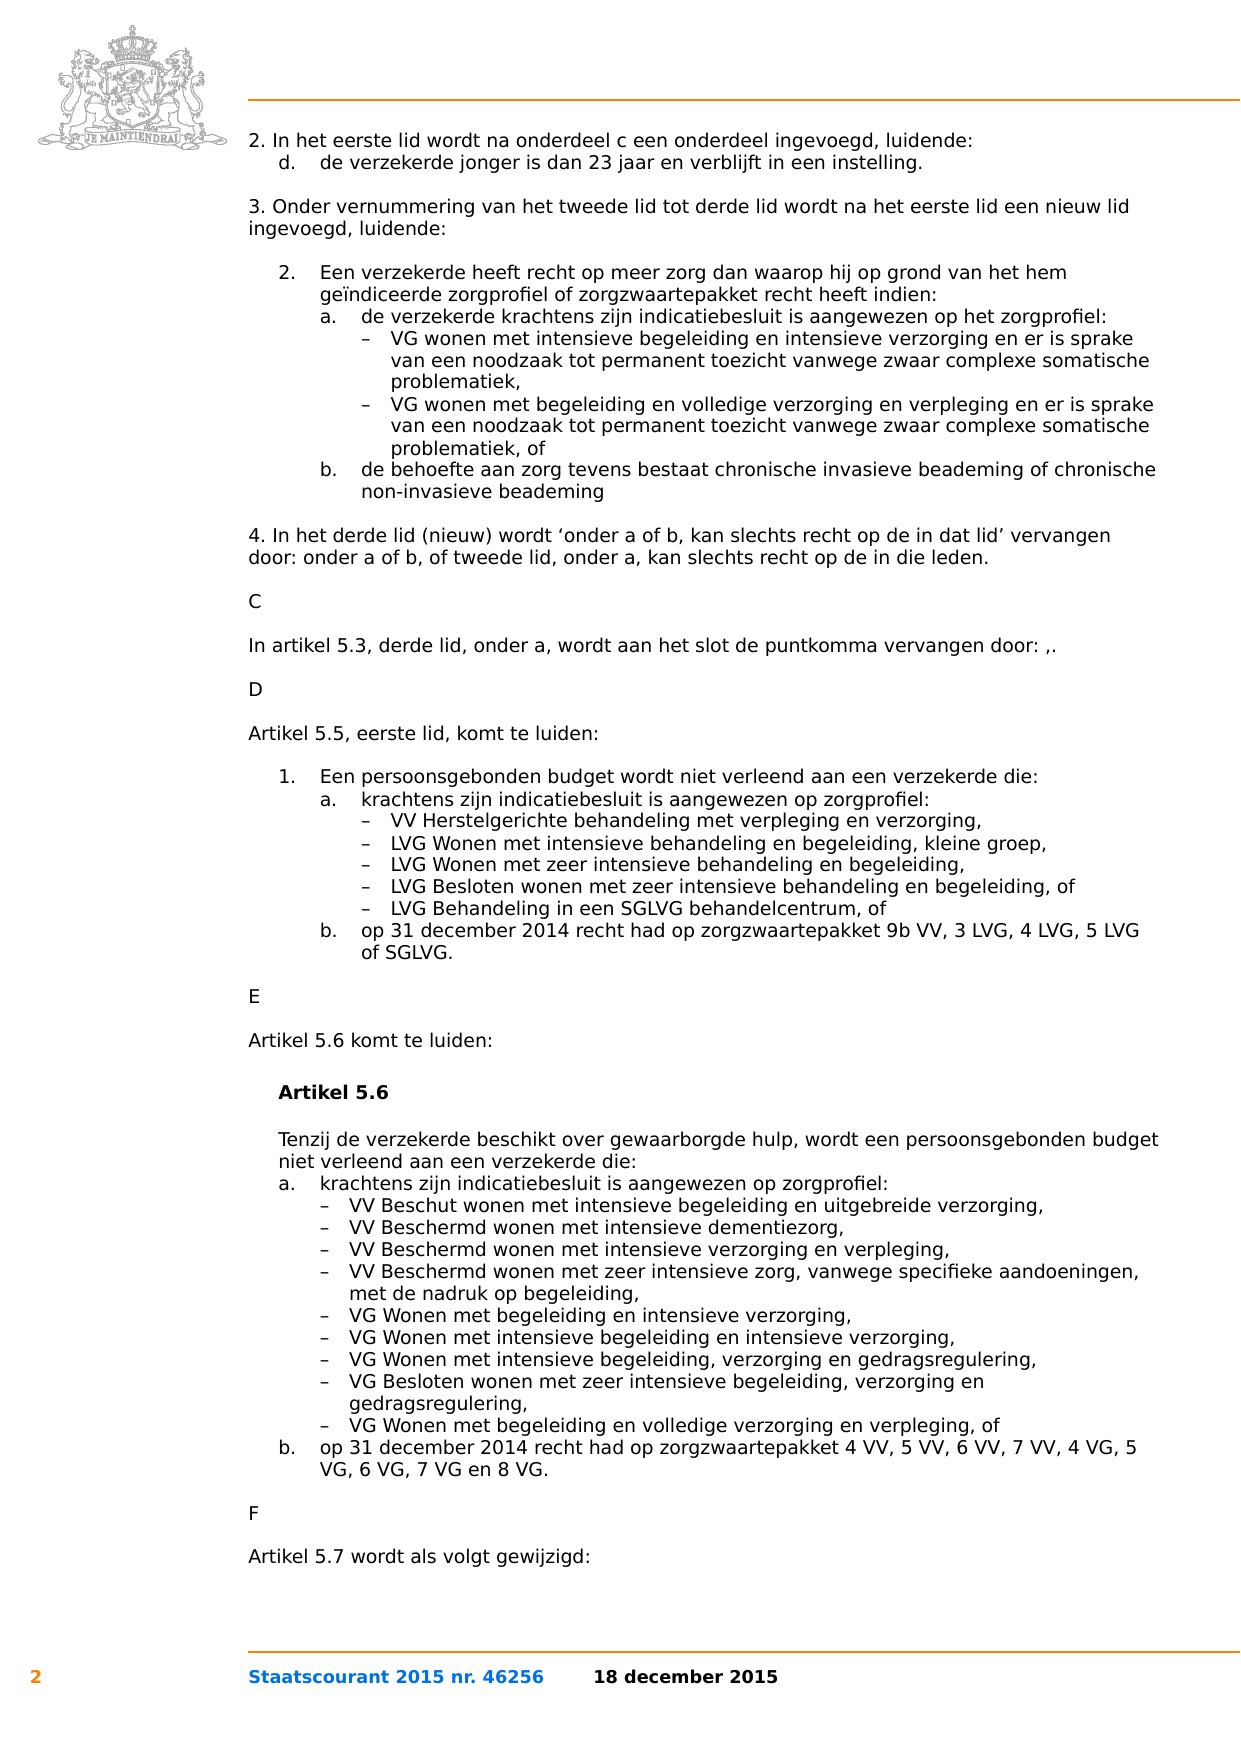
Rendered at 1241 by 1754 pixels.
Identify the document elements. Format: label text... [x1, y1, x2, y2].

text 1. Een persoonsgebonden budget wordt niet verleend aan een verzekerde die: [278, 766, 1163, 788]
text Artikel 5.5, eerste lid, komt te luiden: [248, 723, 1163, 744]
text b. op 31 december 2014 recht had op zorgzwaartepakket 9b VV, 3 LVG, 4 LVG, 5 LVG of SGLVG. [319, 920, 1163, 964]
text a. de verzekerde krachtens zijn indicatiebesluit is aangewezen op het zorgprofiel: [319, 306, 1163, 327]
text 2. In het eerste lid wordt na onderdeel c een onderdeel ingevoegd, luidende: [248, 130, 1163, 152]
text – LVG Wonen met zeer intensieve behandeling en begeleiding, [361, 854, 1163, 876]
text 4. In het derde lid (nieuw) wordt ‘onder a of b, kan slechts recht op de in dat lid’ vervangen door: onder a of b, of tweede lid, onder a, kan slechts recht op de in die leden. [248, 525, 1163, 569]
text C [248, 591, 1163, 613]
text – VV Beschut wonen met intensieve begeleiding en uitgebreide verzorging, [319, 1195, 1163, 1217]
text 2. Een verzekerde heeft recht op meer zorg dan waarop hij op grond van het hem geïndiceerde zorgprofiel of zorgzwaartepakket recht heeft indien: [278, 262, 1163, 306]
text – VG Wonen met intensieve begeleiding en intensieve verzorging, [319, 1327, 1163, 1349]
text D [248, 679, 1163, 701]
subtitle Artikel 5.6 [278, 1082, 1163, 1104]
text a. krachtens zijn indicatiebesluit is aangewezen op zorgprofiel: [278, 1173, 1163, 1195]
text – VV Beschermd wonen met intensieve verzorging en verpleging, [319, 1239, 1163, 1261]
text – LVG Besloten wonen met zeer intensieve behandeling en begeleiding, of [361, 876, 1163, 898]
text – VG Besloten wonen met zeer intensieve begeleiding, verzorging en gedragsregulering, [319, 1371, 1163, 1415]
text – VG wonen met begeleiding en volledige verzorging en verpleging en er is sprake van een noodzaak tot permanent toezicht vanwege zwaar complexe somatische problematiek, of [361, 393, 1163, 459]
text – VV Beschermd wonen met intensieve dementiezorg, [319, 1217, 1163, 1239]
text b. de behoefte aan zorg tevens bestaat chronische invasieve beademing of chronische non-invasieve beademing [319, 459, 1163, 503]
text – VG Wonen met begeleiding en intensieve verzorging, [319, 1305, 1163, 1327]
text F [248, 1502, 1163, 1524]
picture [38, 25, 227, 150]
text d. de verzekerde jonger is dan 23 jaar en verblijft in een instelling. [278, 152, 1163, 174]
text – LVG Behandeling in een SGLVG behandelcentrum, of [361, 898, 1163, 920]
text – VG Wonen met begeleiding en volledige verzorging en verpleging, of [319, 1415, 1163, 1437]
text – VG Wonen met intensieve begeleiding, verzorging en gedragsregulering, [319, 1349, 1163, 1371]
text – VG wonen met intensieve begeleiding en intensieve verzorging en er is sprake van een noodzaak tot permanent toezicht vanwege zwaar complexe somatische problematiek, [361, 327, 1163, 393]
text Artikel 5.7 wordt als volgt gewijzigd: [248, 1546, 1163, 1568]
text E [248, 986, 1163, 1008]
text a. krachtens zijn indicatiebesluit is aangewezen op zorgprofiel: [319, 788, 1163, 810]
text Artikel 5.6 komt te luiden: [248, 1030, 1163, 1052]
text Tenzij de verzekerde beschikt over gewaarborgde hulp, wordt een persoonsgebonden budget niet verleend aan een verzekerde die: [278, 1129, 1163, 1173]
text In artikel 5.3, derde lid, onder a, wordt aan het slot de puntkomma vervangen door: ,. [248, 635, 1163, 657]
text – VV Beschermd wonen met zeer intensieve zorg, vanwege specifieke aandoeningen, met de nadruk op begeleiding, [319, 1261, 1163, 1305]
text – VV Herstelgerichte behandeling met verpleging en verzorging, [361, 810, 1163, 832]
text – LVG Wonen met intensieve behandeling en begeleiding, kleine groep, [361, 832, 1163, 854]
text b. op 31 december 2014 recht had op zorgzwaartepakket 4 VV, 5 VV, 6 VV, 7 VV, 4 VG, 5 VG, 6 VG, 7 VG en 8 VG. [278, 1437, 1163, 1481]
text 3. Onder vernummering van het tweede lid tot derde lid wordt na het eerste lid een nieuw lid ingevoegd, luidende: [248, 196, 1163, 240]
